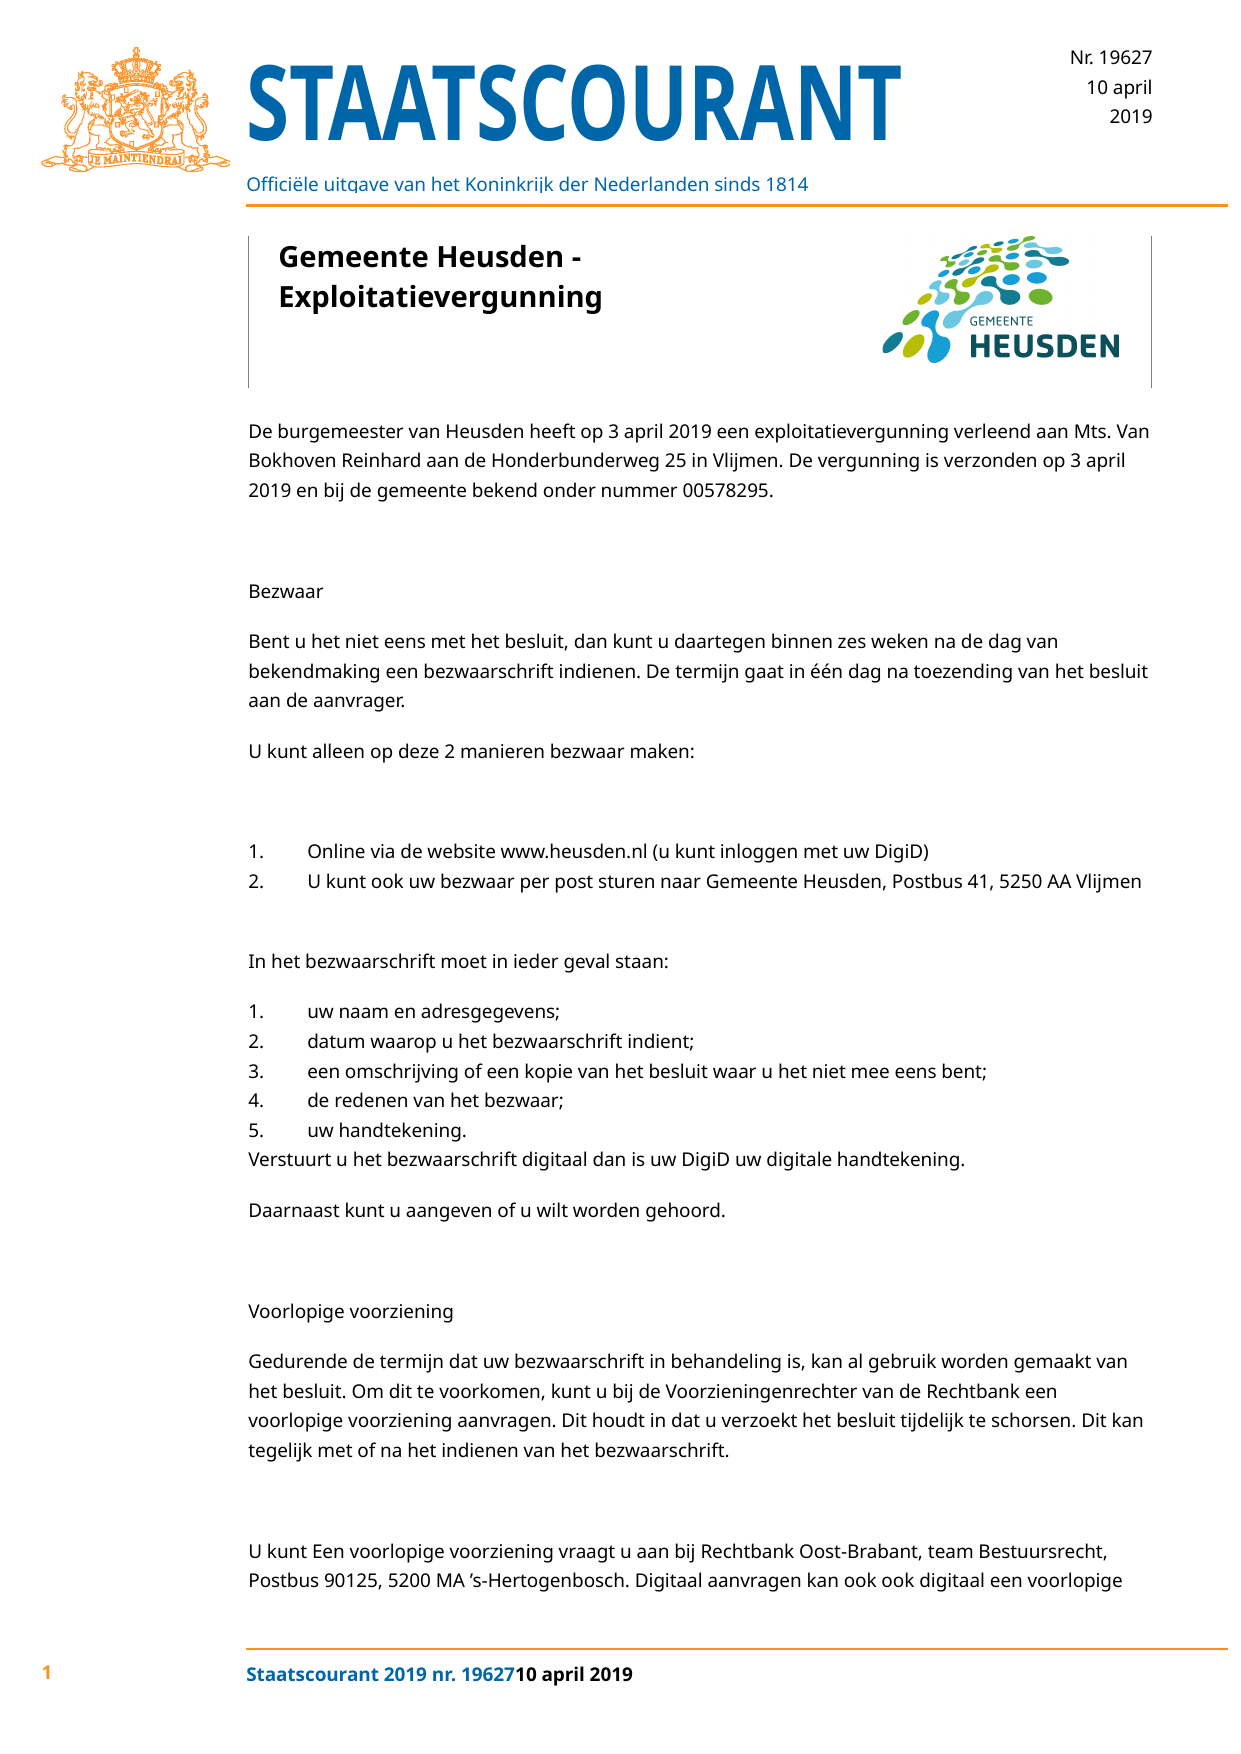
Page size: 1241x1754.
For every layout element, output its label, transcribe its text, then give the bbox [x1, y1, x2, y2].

text Bezwaar [248, 578, 1152, 603]
list uw handtekening. [248, 1117, 1152, 1143]
text Voorlopige voorziening [248, 1298, 1152, 1323]
text U kunt Een voorlopige voorziening vraagt u aan bij Rechtbank Oost-Brabant, team Bestuursrecht, Postbus 90125, 5200 MA ’s-Hertogenbosch. Digitaal aanvragen kan ook ook digitaal een voorlopige [248, 1538, 1152, 1593]
list een omschrijving of een kopie van het besluit waar u het niet mee eens bent; [248, 1058, 1152, 1083]
list Online via de website www.heusden.nl (u kunt inloggen met uw DigiD) [248, 839, 1152, 864]
list datum waarop u het bezwaarschrift indient; [248, 1028, 1152, 1054]
text Verstuurt u het bezwaarschrift digitaal dan is uw DigiD uw digitale handtekening. [248, 1147, 1152, 1172]
list U kunt ook uw bezwaar per post sturen naar Gemeente Heusden, Postbus 41, 5250 AA Vlijmen [248, 868, 1152, 894]
list uw naam en adresgegevens; [248, 999, 1152, 1024]
text Bent u het niet eens met het besluit, dan kunt u daartegen binnen zes weken na de dag van bekendmaking een bezwaarschrift indienen. De termijn gaat in één dag na toezending van het besluit aan de aanvrager. [248, 628, 1152, 713]
table_header [850, 236, 1151, 388]
table_header Gemeente Heusden - Exploitatievergunning [249, 236, 850, 388]
list de redenen van het bezwaar; [248, 1087, 1152, 1113]
text Gedurende de termijn dat uw bezwaarschrift in behandeling is, kan al gebruik worden gemaakt van het besluit. Om dit te voorkomen, kunt u bij de Voorzieningenrechter van de Rechtbank een voorlopige voorziening aanvragen. Dit houdt in dat u verzoekt het besluit tijdelijk te schorsen. Dit kan tegelijk met of na het indienen van het bezwaarschrift. [248, 1348, 1152, 1463]
text In het bezwaarschrift moet in ieder geval staan: [248, 948, 1152, 974]
picture [41, 47, 231, 172]
text De burgemeester van Heusden heeft op 3 april 2019 een exploitatievergunning verleend aan Mts. Van Bokhoven Reinhard aan de Honderbunderweg 25 in Vlijmen. De vergunning is verzonden op 3 april 2019 en bij de gemeente bekend onder nummer 00578295. [248, 418, 1152, 503]
picture [882, 236, 1119, 363]
text U kunt alleen op deze 2 manieren bezwaar maken: [248, 738, 1152, 763]
text Daarnaast kunt u aangeven of u wilt worden gehoord. [248, 1197, 1152, 1223]
